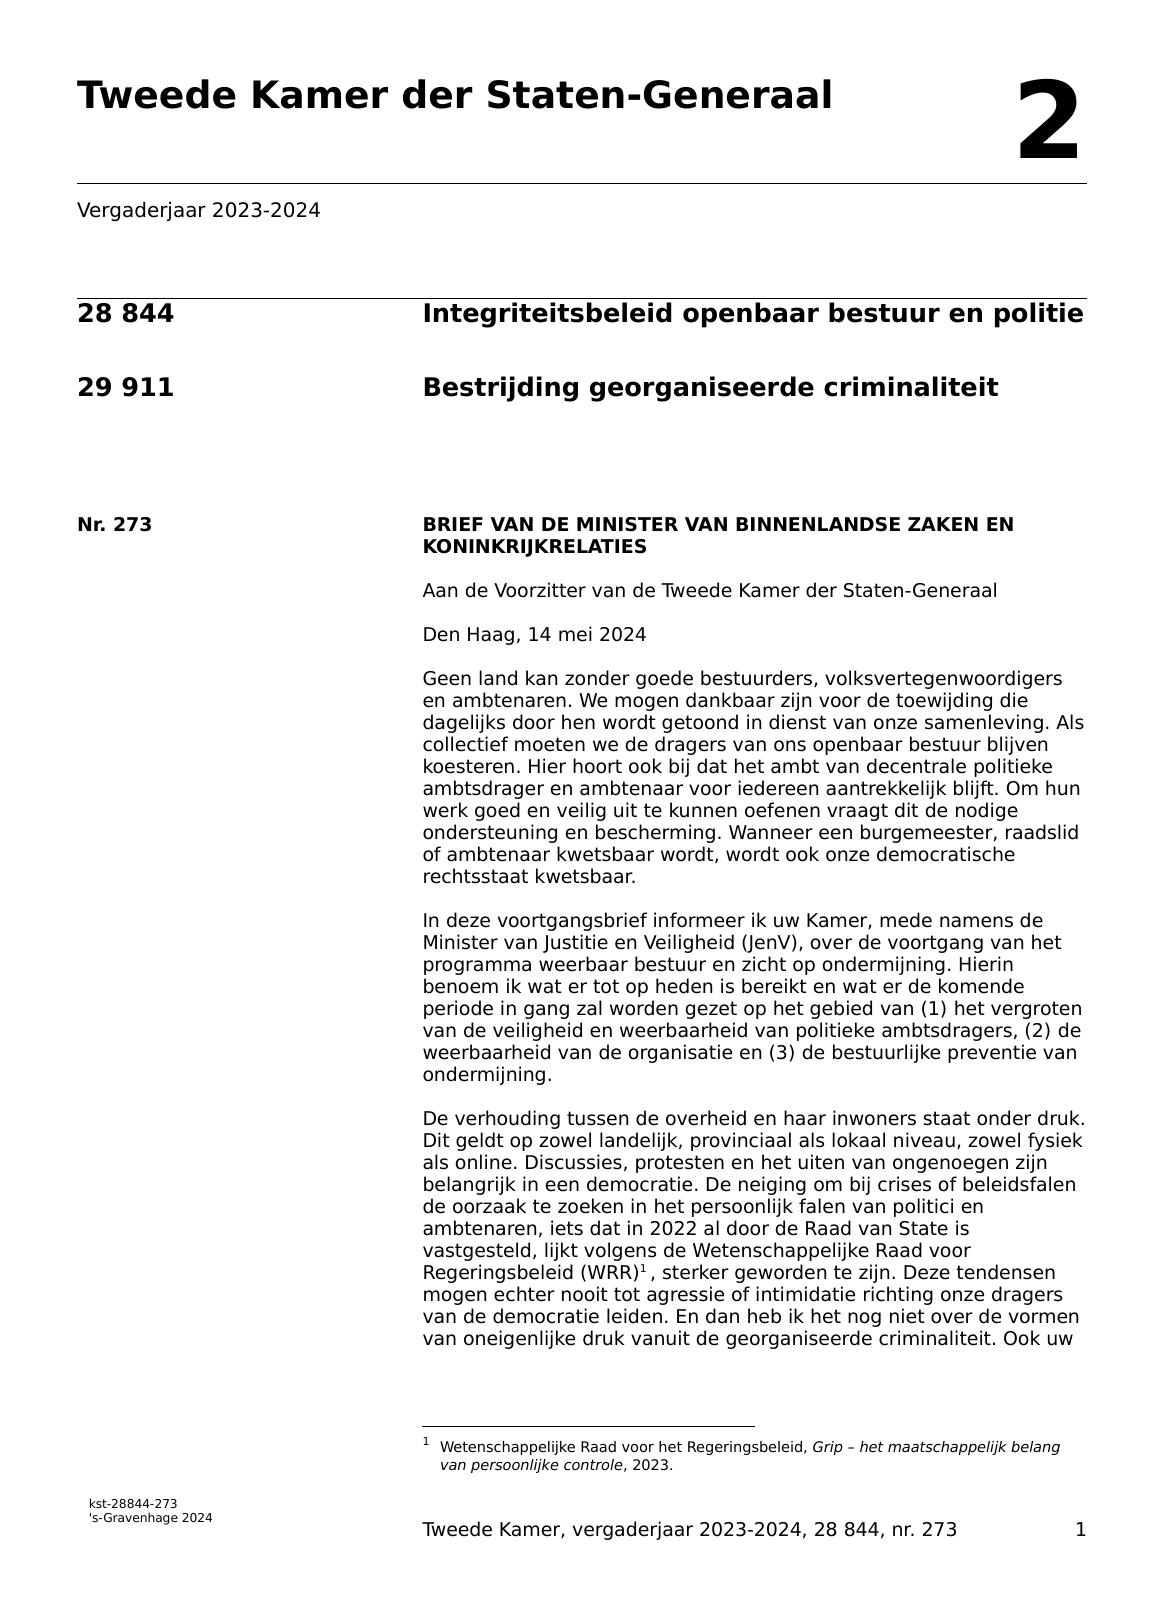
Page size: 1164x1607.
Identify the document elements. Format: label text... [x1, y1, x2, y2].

subtitle 28 844 Integriteitsbeleid openbaar bestuur en politie [77, 299, 1087, 329]
subtitle Nr. 273 BRIEF VAN DE MINISTER VAN BINNENLANDSE ZAKEN EN KONINKRIJKRELATIES [77, 514, 1087, 558]
text 's-Gravenhage 2024 [88, 1511, 323, 1525]
text Den Haag, 14 mei 2024 [422, 624, 1087, 646]
subtitle 29 911 Bestrijding georganiseerde criminaliteit [77, 373, 1087, 403]
text In deze voortgangsbrief informeer ik uw Kamer, mede namens de Minister van Justitie en Veiligheid (JenV), over de voortgang van het programma weerbaar bestuur en zicht op ondermijning. Hierin benoem ik wat er tot op heden is bereikt en wat er de komende periode in gang zal worden gezet op het gebied van (1) het vergroten van de veiligheid en weerbaarheid van politieke ambtsdragers, (2) de weerbaarheid van de organisatie en (3) de bestuurlijke preventie van ondermijning. [422, 910, 1087, 1086]
table_header Tweede Kamer der Staten-Generaal [77, 59, 886, 183]
text kst-28844-273 [88, 1497, 323, 1511]
text De verhouding tussen de overheid en haar inwoners staat onder druk. Dit geldt op zowel landelijk, provinciaal als lokaal niveau, zowel fysiek als online. Discussies, protesten en het uiten van ongenoegen zijn belangrijk in een democratie. De neiging om bij crises of beleidsfalen de oorzaak te zoeken in het persoonlijk falen van politici en ambtenaren, iets dat in 2022 al door de Raad van State is vastgesteld, lijkt volgens de Wetenschappelijke Raad voor Regeringsbeleid (WRR), sterker geworden te zijn. Deze tendensen mogen echter nooit tot agressie of intimidatie richting onze dragers van de democratie leiden. En dan heb ik het nog niet over de vormen van oneigenlijke druk vanuit de georganiseerde criminaliteit. Ook uw [422, 1108, 1087, 1350]
text Aan de Voorzitter van de Tweede Kamer der Staten-Generaal [422, 580, 1087, 602]
table_header 2 [886, 59, 1087, 183]
text Wetenschappelijke Raad voor het Regeringsbeleid, Grip – het maatschappelijk belang van persoonlijke controle, 2023. [422, 1435, 1087, 1474]
text Geen land kan zonder goede bestuurders, volksvertegenwoordigers en ambtenaren. We mogen dankbaar zijn voor de toewijding die dagelijks door hen wordt getoond in dienst van onze samenleving. Als collectief moeten we de dragers van ons openbaar bestuur blijven koesteren. Hier hoort ook bij dat het ambt van decentrale politieke ambtsdrager en ambtenaar voor iedereen aantrekkelijk blijft. Om hun werk goed en veilig uit te kunnen oefenen vraagt dit de nodige ondersteuning en bescherming. Wanneer een burgemeester, raadslid of ambtenaar kwetsbaar wordt, wordt ook onze democratische rechtsstaat kwetsbaar. [422, 668, 1087, 888]
table_cell Vergaderjaar 2023-2024 [77, 184, 1087, 298]
